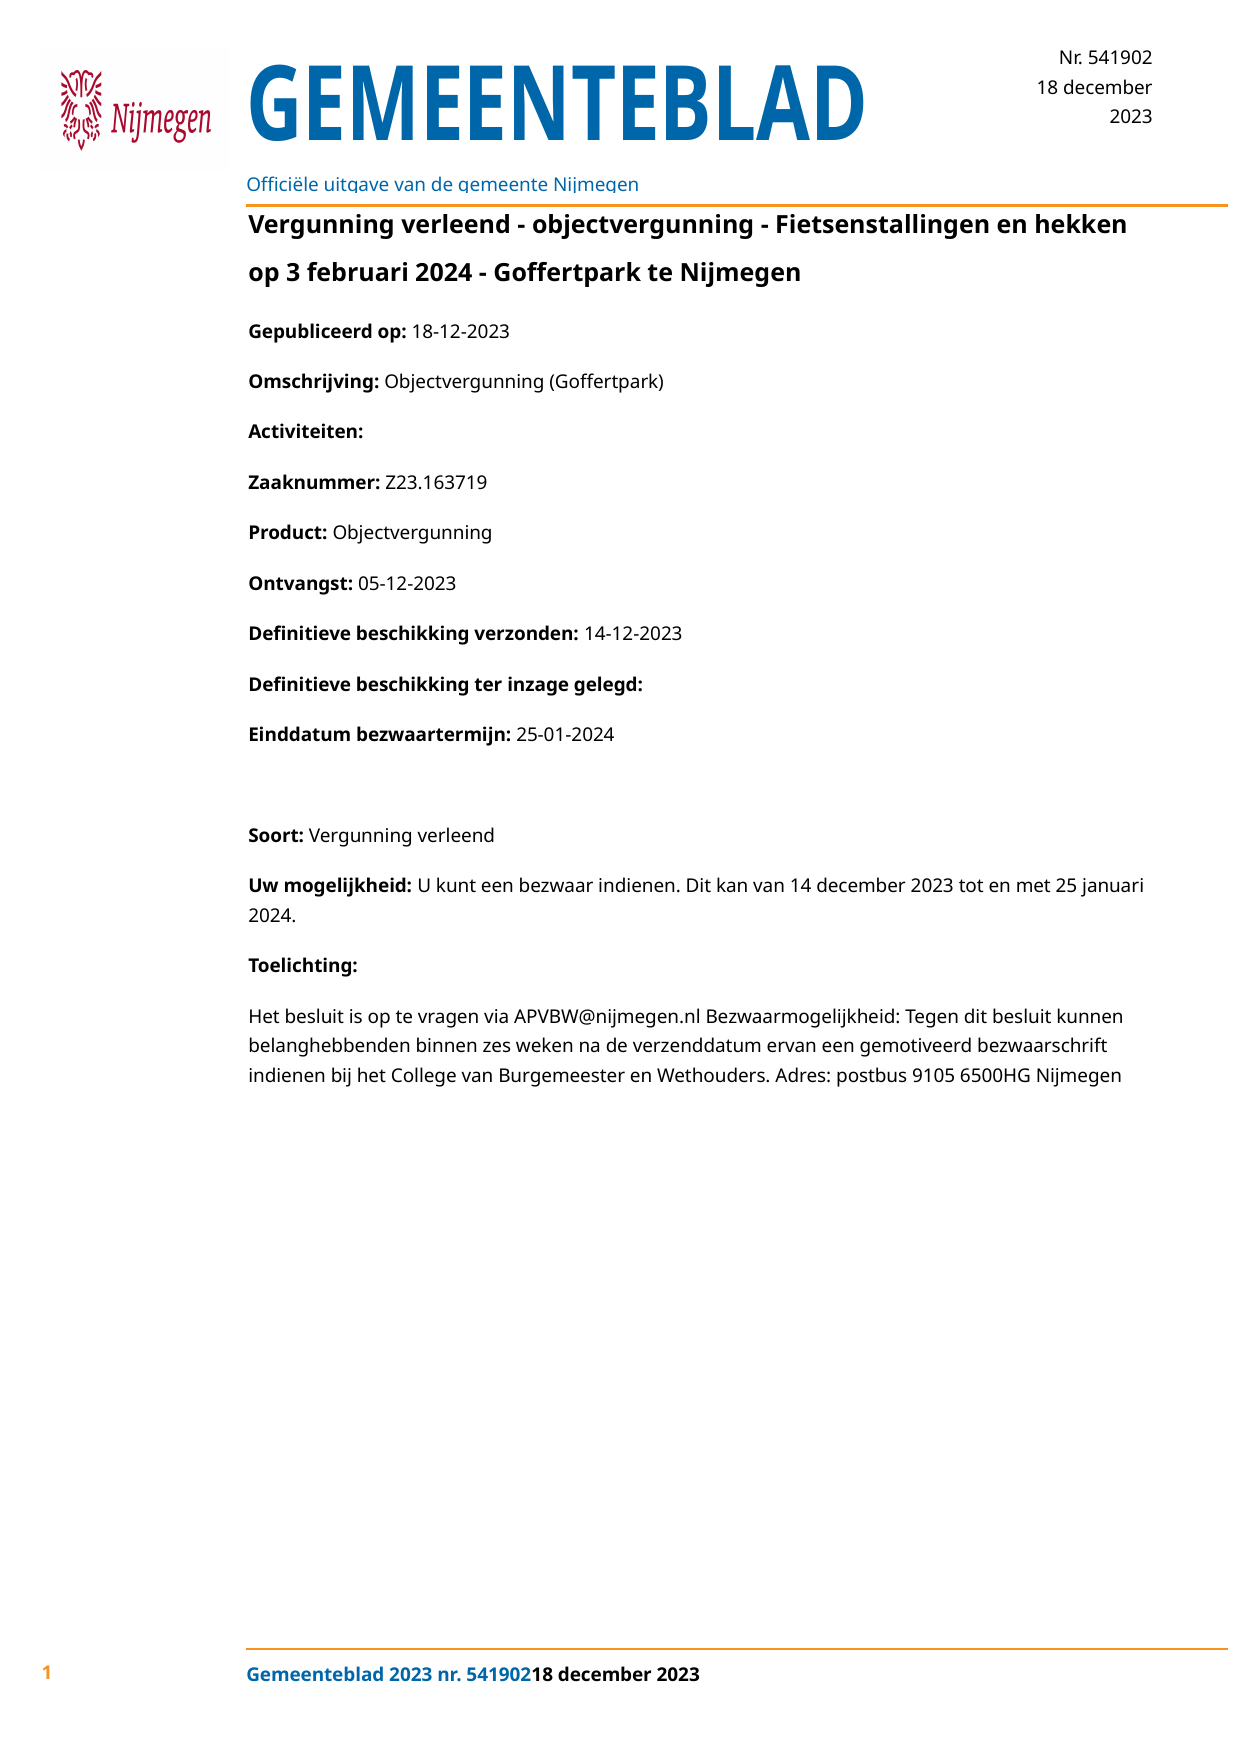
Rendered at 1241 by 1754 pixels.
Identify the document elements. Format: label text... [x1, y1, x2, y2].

text Activiteiten: [248, 419, 1152, 444]
text Uw mogelijkheid: U kunt een bezwaar indienen. Dit kan van 14 december 2023 tot en met 25 januari 2024. [248, 872, 1152, 928]
text Zaaknummer: Z23.163719 [248, 469, 1152, 495]
text Definitieve beschikking ter inzage gelegd: [248, 671, 1152, 697]
text Het besluit is op te vragen via APVBW@nijmegen.nl Bezwaarmogelijkheid: Tegen dit besluit kunnen belanghebbenden binnen zes weken na de verzenddatum ervan een gemotiveerd bezwaarschrift indienen bij het College van Burgemeester en Wethouders. Adres: postbus 9105 6500HG Nijmegen [248, 1003, 1152, 1088]
text Einddatum bezwaartermijn: 25-01-2024 [248, 721, 1152, 747]
text Product: Objectvergunning [248, 519, 1152, 545]
text Soort: Vergunning verleend [248, 822, 1152, 848]
text Omschrijving: Objectvergunning (Goffertpark) [248, 368, 1152, 394]
picture [41, 47, 231, 172]
text Vergunning verleend - objectvergunning - Fietsenstallingen en hekken op 3 februari 2024 - Goffertpark te Nijmegen [248, 207, 1152, 288]
text Ontvangst: 05-12-2023 [248, 570, 1152, 596]
text Toelichting: [248, 952, 1152, 978]
text Gepubliceerd op: 18-12-2023 [248, 318, 1152, 344]
text Definitieve beschikking verzonden: 14-12-2023 [248, 620, 1152, 646]
